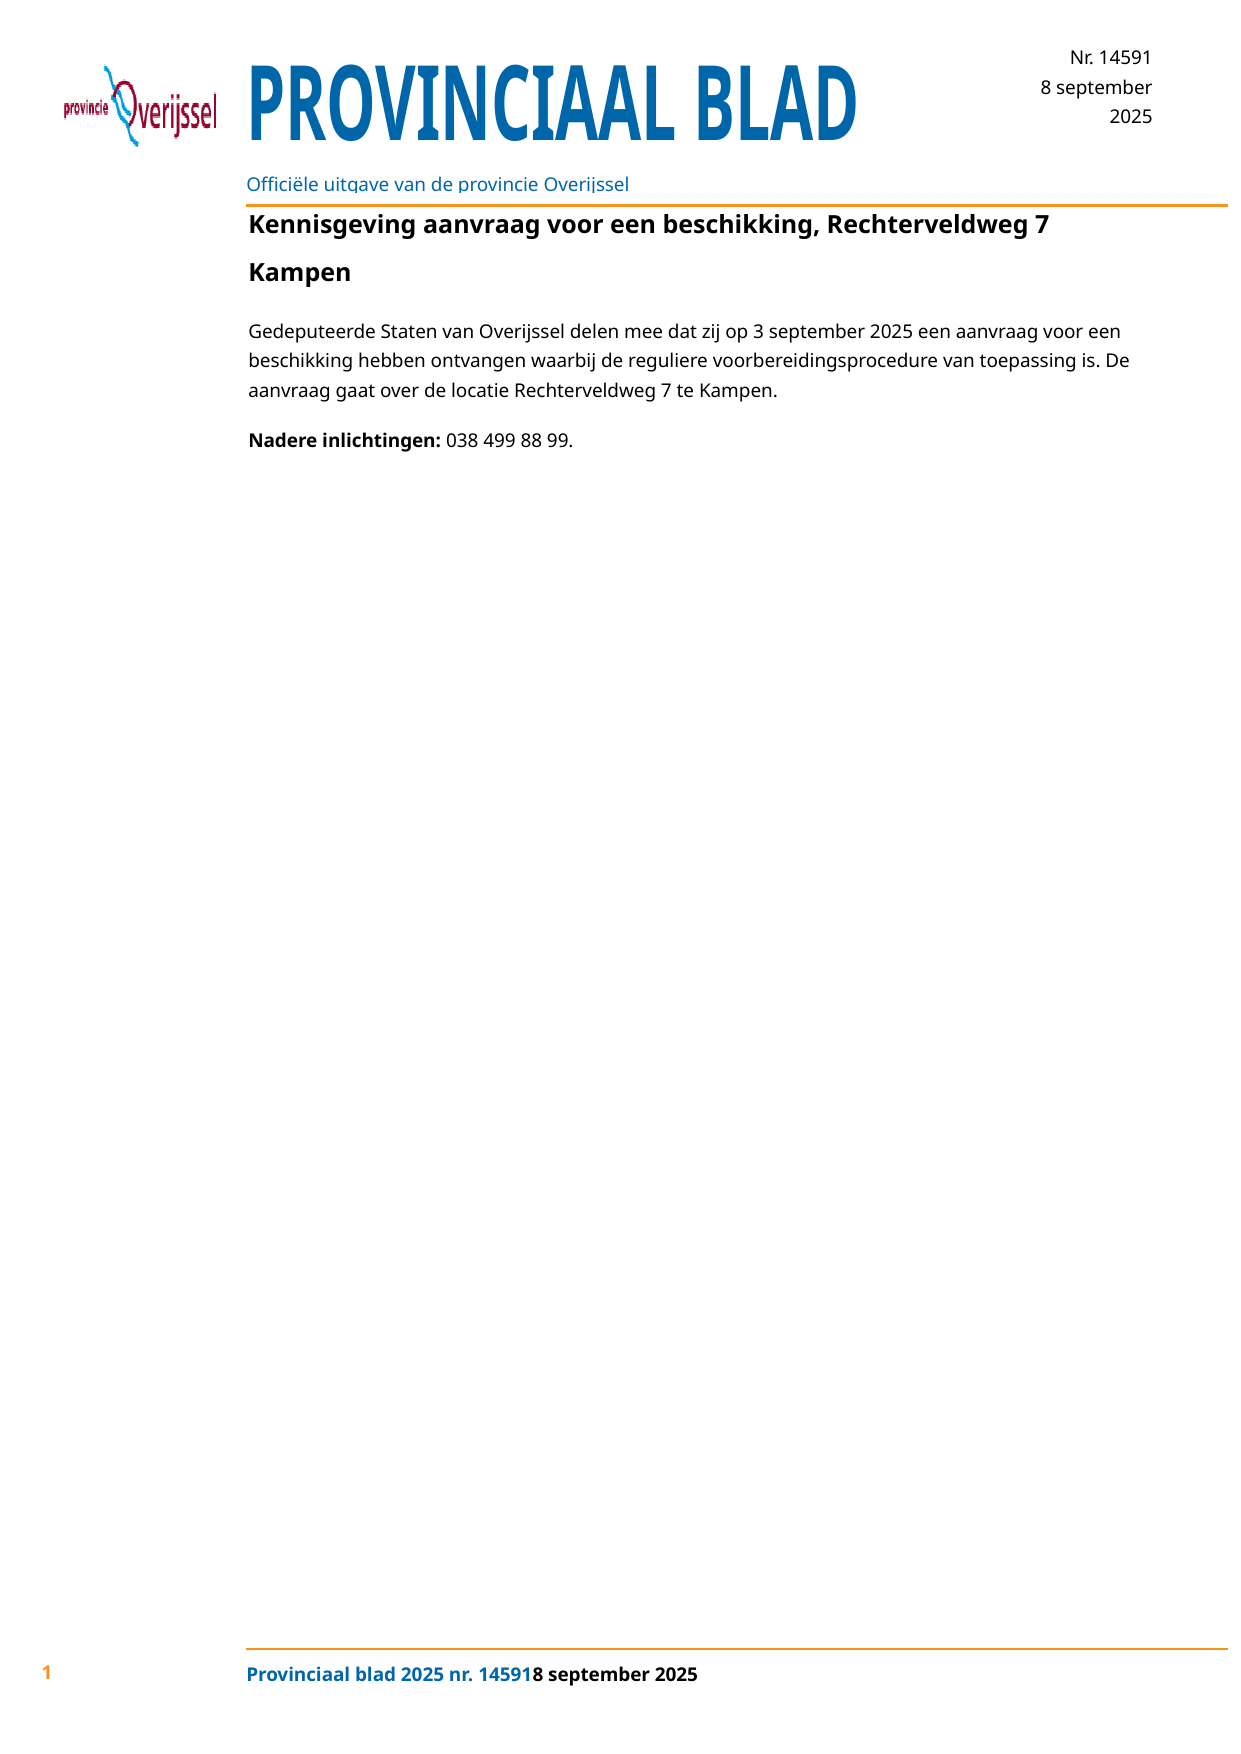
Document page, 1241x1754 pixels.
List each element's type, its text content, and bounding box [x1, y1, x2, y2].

text Kennisgeving aanvraag voor een beschikking, Rechterveldweg 7 Kampen [248, 207, 1152, 288]
text Nadere inlichtingen: 038 499 88 99. [248, 427, 1152, 453]
text Gedeputeerde Staten van Overijssel delen mee dat zij op 3 september 2025 een aanvraag voor een beschikking hebben ontvangen waarbij de reguliere voorbereidingsprocedure van toepassing is. De aanvraag gaat over de locatie Rechterveldweg 7 te Kampen. [248, 318, 1152, 403]
picture [41, 47, 231, 172]
